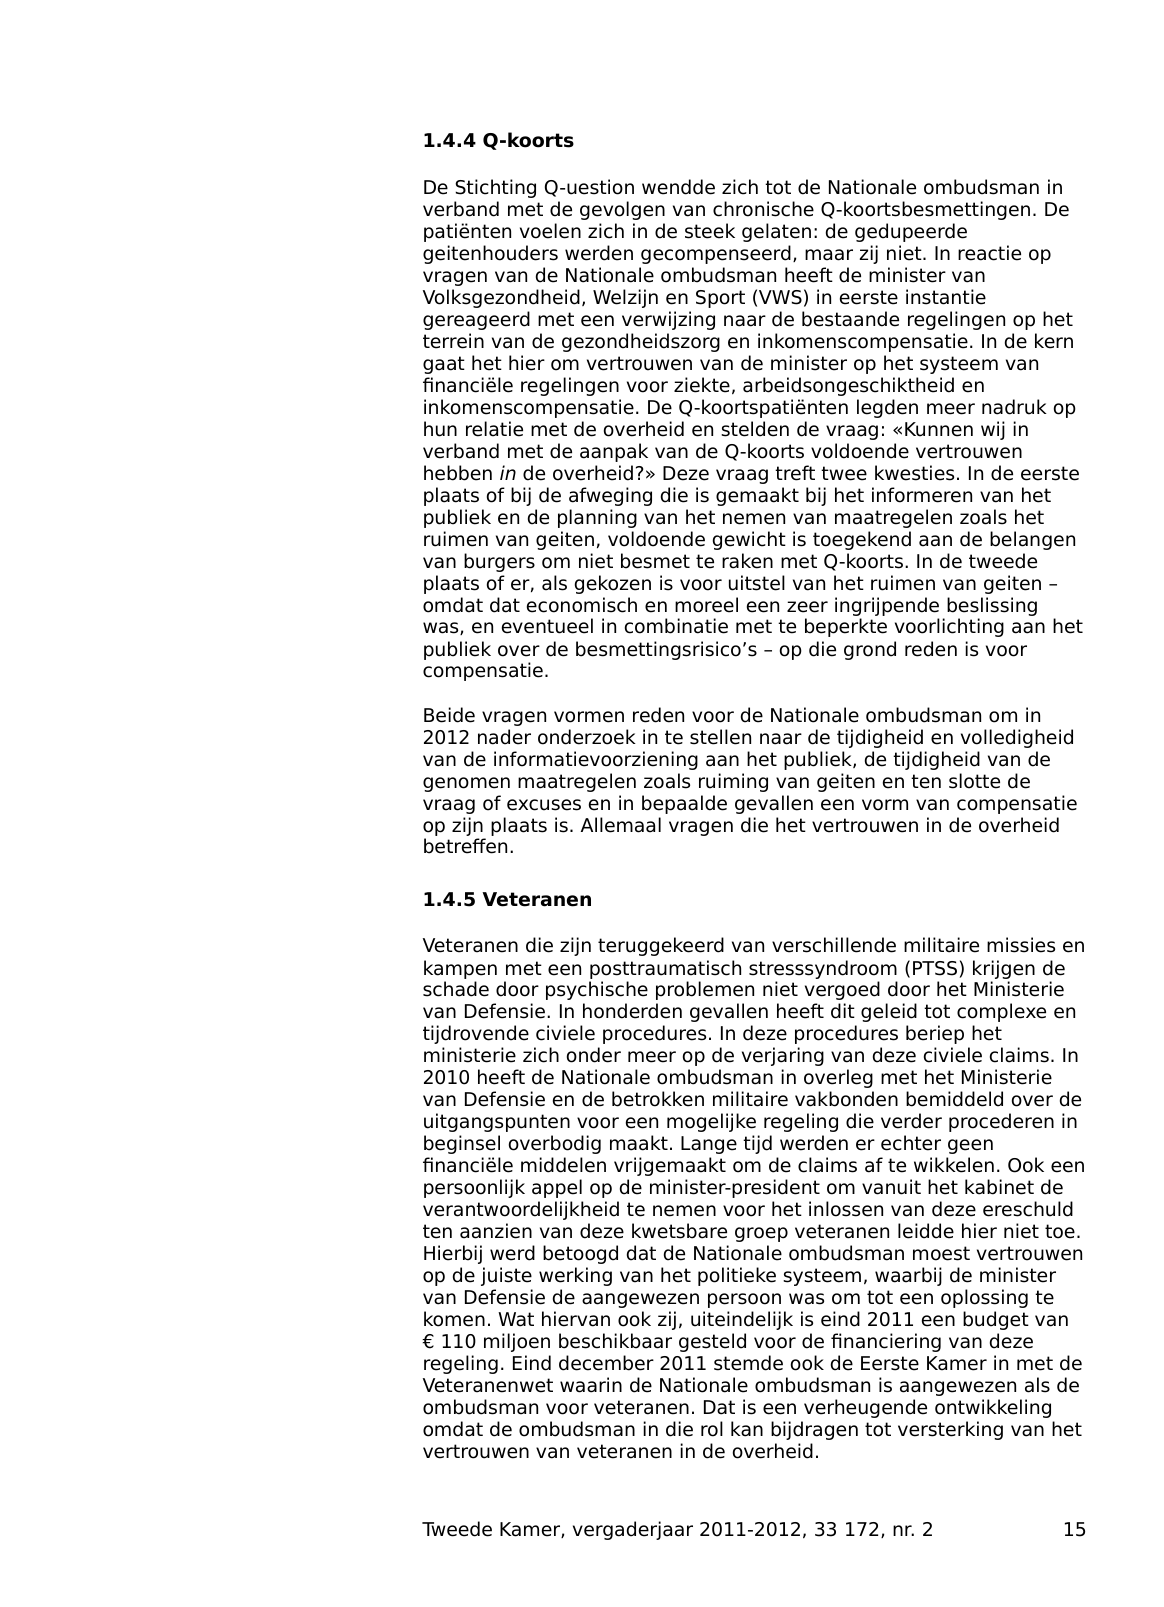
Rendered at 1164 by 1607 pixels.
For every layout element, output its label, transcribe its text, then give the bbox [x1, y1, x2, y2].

text Beide vragen vormen reden voor de Nationale ombudsman om in 2012 nader onderzoek in te stellen naar de tijdigheid en volledigheid van de informatievoorziening aan het publiek, de tijdigheid van de genomen maatregelen zoals ruiming van geiten en ten slotte de vraag of excuses en in bepaalde gevallen een vorm van compensatie op zijn plaats is. Allemaal vragen die het vertrouwen in de overheid betreffen. [422, 704, 1087, 858]
subtitle 1.4.4 Q-koorts [422, 130, 1087, 152]
text Veteranen die zijn teruggekeerd van verschillende militaire missies en kampen met een posttraumatisch stresssyndroom (PTSS) krijgen de schade door psychische problemen niet vergoed door het Ministerie van Defensie. In honderden gevallen heeft dit geleid tot complexe en tijdrovende civiele procedures. In deze procedures beriep het ministerie zich onder meer op de verjaring van deze civiele claims. In 2010 heeft de Nationale ombudsman in overleg met het Ministerie van Defensie en de betrokken militaire vakbonden bemiddeld over de uitgangspunten voor een mogelijke regeling die verder procederen in beginsel overbodig maakt. Lange tijd werden er echter geen financiële middelen vrijgemaakt om de claims af te wikkelen. Ook een persoonlijk appel op de minister-president om vanuit het kabinet de verantwoordelijkheid te nemen voor het inlossen van deze ereschuld ten aanzien van deze kwetsbare groep veteranen leidde hier niet toe. Hierbij werd betoogd dat de Nationale ombudsman moest vertrouwen op de juiste werking van het politieke systeem, waarbij de minister van Defensie de aangewezen persoon was om tot een oplossing te komen. Wat hiervan ook zij, uiteindelijk is eind 2011 een budget van € 110 miljoen beschikbaar gesteld voor de financiering van deze regeling. Eind december 2011 stemde ook de Eerste Kamer in met de Veteranenwet waarin de Nationale ombudsman is aangewezen als de ombudsman voor veteranen. Dat is een verheugende ontwikkeling omdat de ombudsman in die rol kan bijdragen tot versterking van het vertrouwen van veteranen in de overheid. [422, 935, 1087, 1463]
text De Stichting Q-uestion wendde zich tot de Nationale ombudsman in verband met de gevolgen van chronische Q-koortsbesmettingen. De patiënten voelen zich in de steek gelaten: de gedupeerde geitenhouders werden gecompenseerd, maar zij niet. In reactie op vragen van de Nationale ombudsman heeft de minister van Volksgezondheid, Welzijn en Sport (VWS) in eerste instantie gereageerd met een verwijzing naar de bestaande regelingen op het terrein van de gezondheidszorg en inkomenscompensatie. In de kern gaat het hier om vertrouwen van de minister op het systeem van financiële regelingen voor ziekte, arbeidsongeschiktheid en inkomenscompensatie. De Q-koortspatiënten legden meer nadruk op hun relatie met de overheid en stelden de vraag: «Kunnen wij in verband met de aanpak van de Q-koorts voldoende vertrouwen hebben in de overheid?» Deze vraag treft twee kwesties. In de eerste plaats of bij de afweging die is gemaakt bij het informeren van het publiek en de planning van het nemen van maatregelen zoals het ruimen van geiten, voldoende gewicht is toegekend aan de belangen van burgers om niet besmet te raken met Q-koorts. In de tweede plaats of er, als gekozen is voor uitstel van het ruimen van geiten – omdat dat economisch en moreel een zeer ingrijpende beslissing was, en eventueel in combinatie met te beperkte voorlichting aan het publiek over de besmettingsrisico’s – op die grond reden is voor compensatie. [422, 177, 1087, 682]
subtitle 1.4.5 Veteranen [422, 888, 1087, 910]
